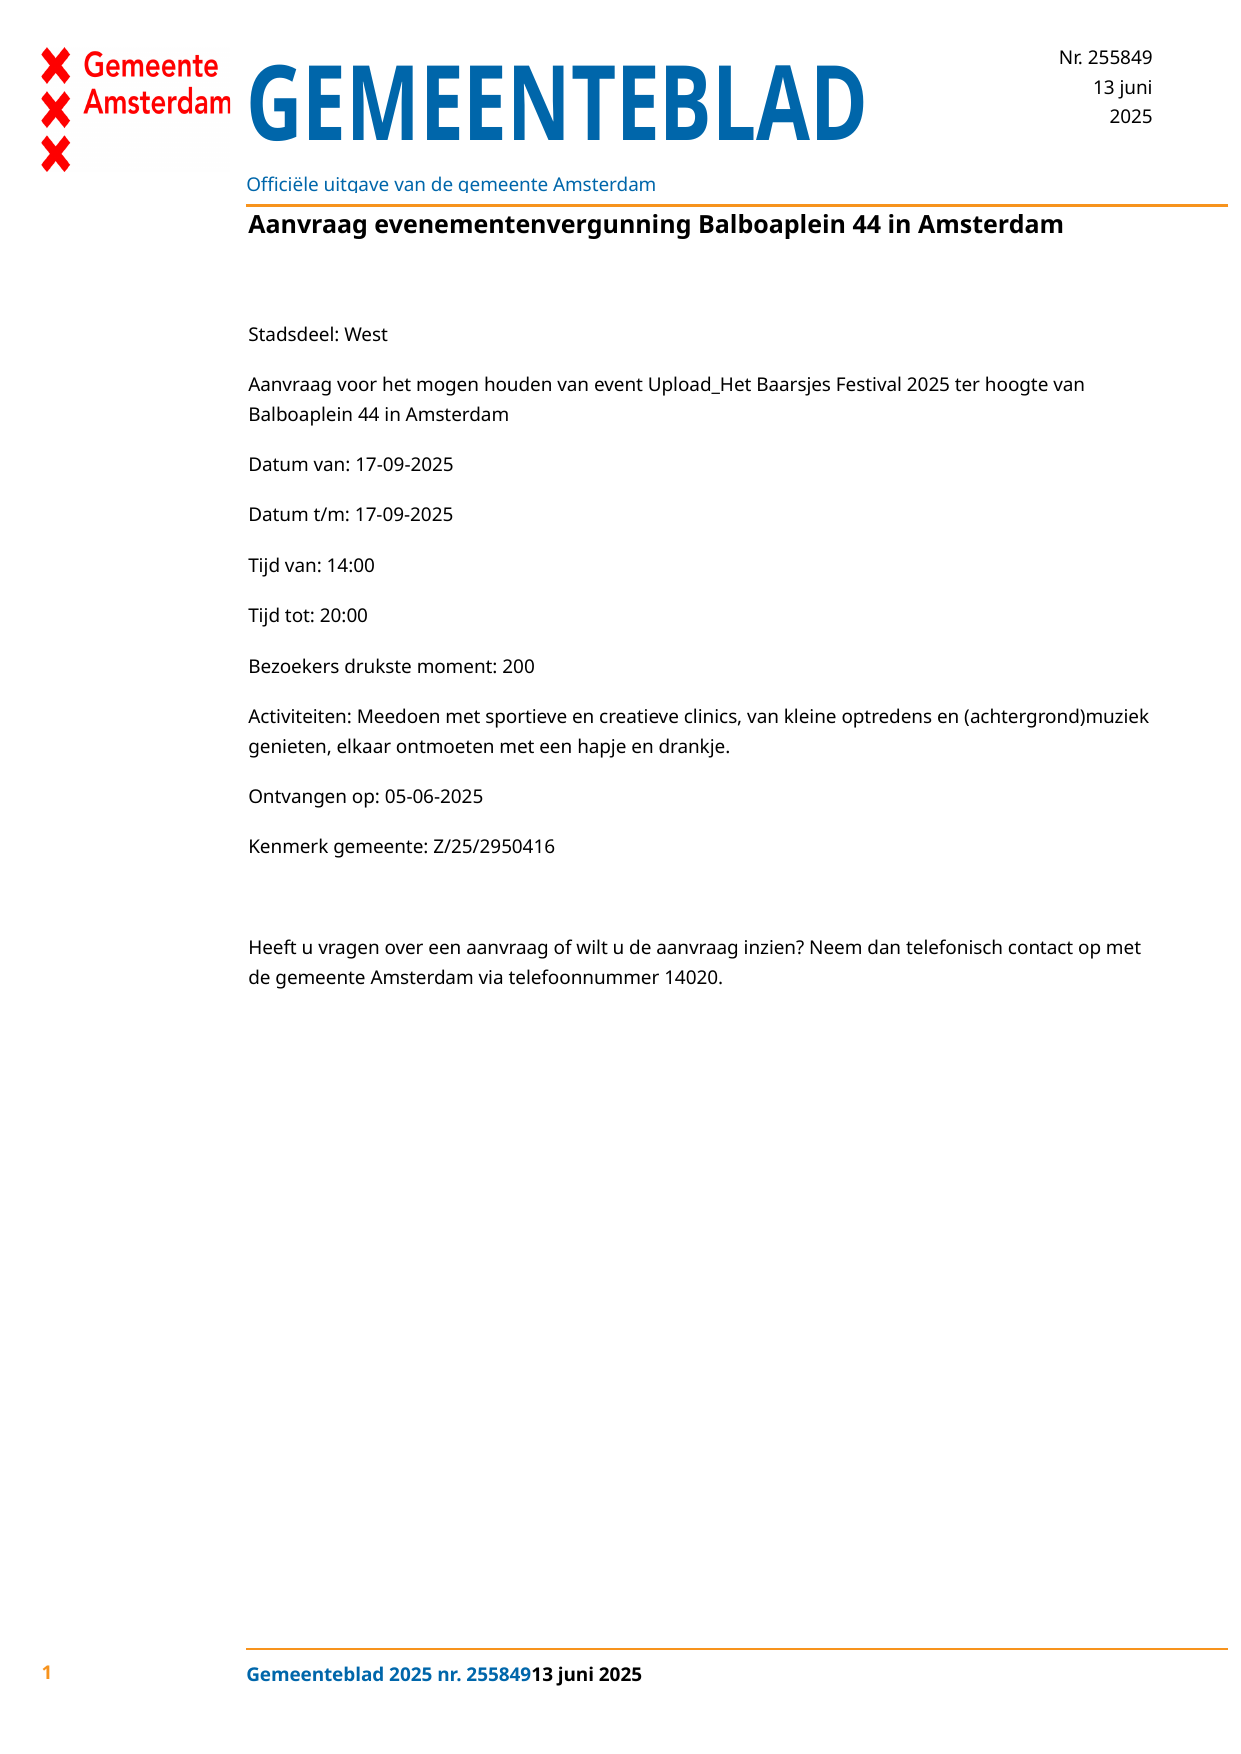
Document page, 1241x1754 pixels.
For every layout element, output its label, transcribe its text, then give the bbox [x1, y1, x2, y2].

text Datum t/m: 17-09-2025 [248, 502, 1152, 527]
text Heeft u vragen over een aanvraag of wilt u de aanvraag inzien? Neem dan telefonisch contact op met de gemeente Amsterdam via telefoonnummer 14020. [248, 934, 1152, 990]
picture [41, 47, 231, 172]
text Tijd van: 14:00 [248, 552, 1152, 578]
text Aanvraag evenementenvergunning Balboaplein 44 in Amsterdam [248, 207, 1152, 241]
text Aanvraag voor het mogen houden van event Upload_Het Baarsjes Festival 2025 ter hoogte van Balboaplein 44 in Amsterdam [248, 371, 1152, 426]
text Stadsdeel: West [248, 321, 1152, 346]
text Bezoekers drukste moment: 200 [248, 653, 1152, 678]
text Datum van: 17-09-2025 [248, 451, 1152, 477]
text Tijd tot: 20:00 [248, 602, 1152, 628]
text Kenmerk gemeente: Z/25/2950416 [248, 834, 1152, 859]
text Activiteiten: Meedoen met sportieve en creatieve clinics, van kleine optredens en (achtergrond)muziek genieten, elkaar ontmoeten met een hapje en drankje. [248, 703, 1152, 758]
text Ontvangen op: 05-06-2025 [248, 783, 1152, 809]
